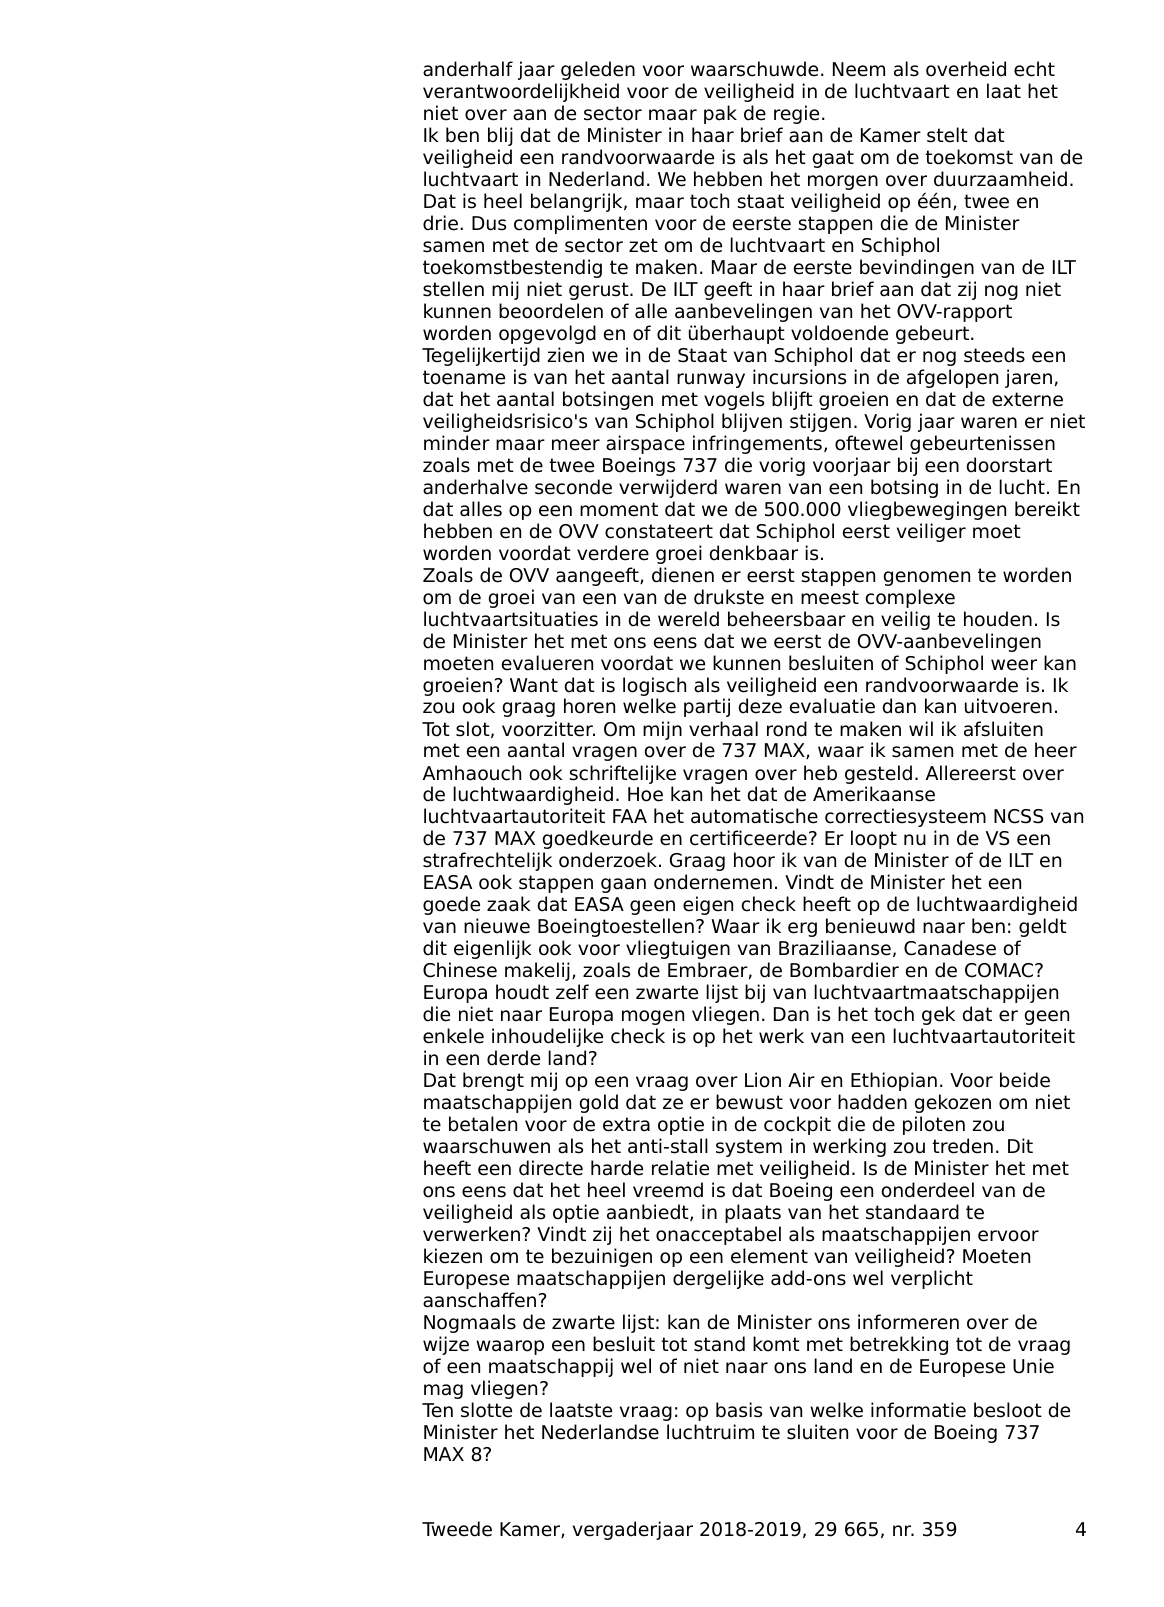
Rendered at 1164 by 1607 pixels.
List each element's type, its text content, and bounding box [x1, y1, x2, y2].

text anderhalf jaar geleden voor waarschuwde. Neem als overheid echt verantwoordelijkheid voor de veiligheid in de luchtvaart en laat het niet over aan de sector maar pak de regie. [422, 59, 1087, 125]
text Zoals de OVV aangeeft, dienen er eerst stappen genomen te worden om de groei van een van de drukste en meest complexe luchtvaartsituaties in de wereld beheersbaar en veilig te houden. Is de Minister het met ons eens dat we eerst de OVV-aanbevelingen moeten evalueren voordat we kunnen besluiten of Schiphol weer kan groeien? Want dat is logisch als veiligheid een randvoorwaarde is. Ik zou ook graag horen welke partij deze evaluatie dan kan uitvoeren. [422, 564, 1087, 718]
text Ten slotte de laatste vraag: op basis van welke informatie besloot de Minister het Nederlandse luchtruim te sluiten voor de Boeing 737 MAX 8? [422, 1400, 1087, 1466]
text Tot slot, voorzitter. Om mijn verhaal rond te maken wil ik afsluiten met een aantal vragen over de 737 MAX, waar ik samen met de heer Amhaouch ook schriftelijke vragen over heb gesteld. Allereerst over de luchtwaardigheid. Hoe kan het dat de Amerikaanse luchtvaartautoriteit FAA het automatische correctiesysteem NCSS van de 737 MAX goedkeurde en certificeerde? Er loopt nu in de VS een strafrechtelijk onderzoek. Graag hoor ik van de Minister of de ILT en EASA ook stappen gaan ondernemen. Vindt de Minister het een goede zaak dat EASA geen eigen check heeft op de luchtwaardigheid van nieuwe Boeingtoestellen? Waar ik erg benieuwd naar ben: geldt dit eigenlijk ook voor vliegtuigen van Braziliaanse, Canadese of Chinese makelij, zoals de Embraer, de Bombardier en de COMAC? Europa houdt zelf een zwarte lijst bij van luchtvaartmaatschappijen die niet naar Europa mogen vliegen. Dan is het toch gek dat er geen enkele inhoudelijke check is op het werk van een luchtvaartautoriteit in een derde land? [422, 718, 1087, 1070]
text Ik ben blij dat de Minister in haar brief aan de Kamer stelt dat veiligheid een randvoorwaarde is als het gaat om de toekomst van de luchtvaart in Nederland. We hebben het morgen over duurzaamheid. Dat is heel belangrijk, maar toch staat veiligheid op één, twee en drie. Dus complimenten voor de eerste stappen die de Minister samen met de sector zet om de luchtvaart en Schiphol toekomstbestendig te maken. Maar de eerste bevindingen van de ILT stellen mij niet gerust. De ILT geeft in haar brief aan dat zij nog niet kunnen beoordelen of alle aanbevelingen van het OVV-rapport worden opgevolgd en of dit überhaupt voldoende gebeurt. Tegelijkertijd zien we in de Staat van Schiphol dat er nog steeds een toename is van het aantal runway incursions in de afgelopen jaren, dat het aantal botsingen met vogels blijft groeien en dat de externe veiligheidsrisico's van Schiphol blijven stijgen. Vorig jaar waren er niet minder maar meer airspace infringements, oftewel gebeurtenissen zoals met de twee Boeings 737 die vorig voorjaar bij een doorstart anderhalve seconde verwijderd waren van een botsing in de lucht. En dat alles op een moment dat we de 500.000 vliegbewegingen bereikt hebben en de OVV constateert dat Schiphol eerst veiliger moet worden voordat verdere groei denkbaar is. [422, 125, 1087, 564]
text Dat brengt mij op een vraag over Lion Air en Ethiopian. Voor beide maatschappijen gold dat ze er bewust voor hadden gekozen om niet te betalen voor de extra optie in de cockpit die de piloten zou waarschuwen als het anti-stall system in werking zou treden. Dit heeft een directe harde relatie met veiligheid. Is de Minister het met ons eens dat het heel vreemd is dat Boeing een onderdeel van de veiligheid als optie aanbiedt, in plaats van het standaard te verwerken? Vindt zij het onacceptabel als maatschappijen ervoor kiezen om te bezuinigen op een element van veiligheid? Moeten Europese maatschappijen dergelijke add-ons wel verplicht aanschaffen? [422, 1070, 1087, 1312]
text Nogmaals de zwarte lijst: kan de Minister ons informeren over de wijze waarop een besluit tot stand komt met betrekking tot de vraag of een maatschappij wel of niet naar ons land en de Europese Unie mag vliegen? [422, 1312, 1087, 1400]
